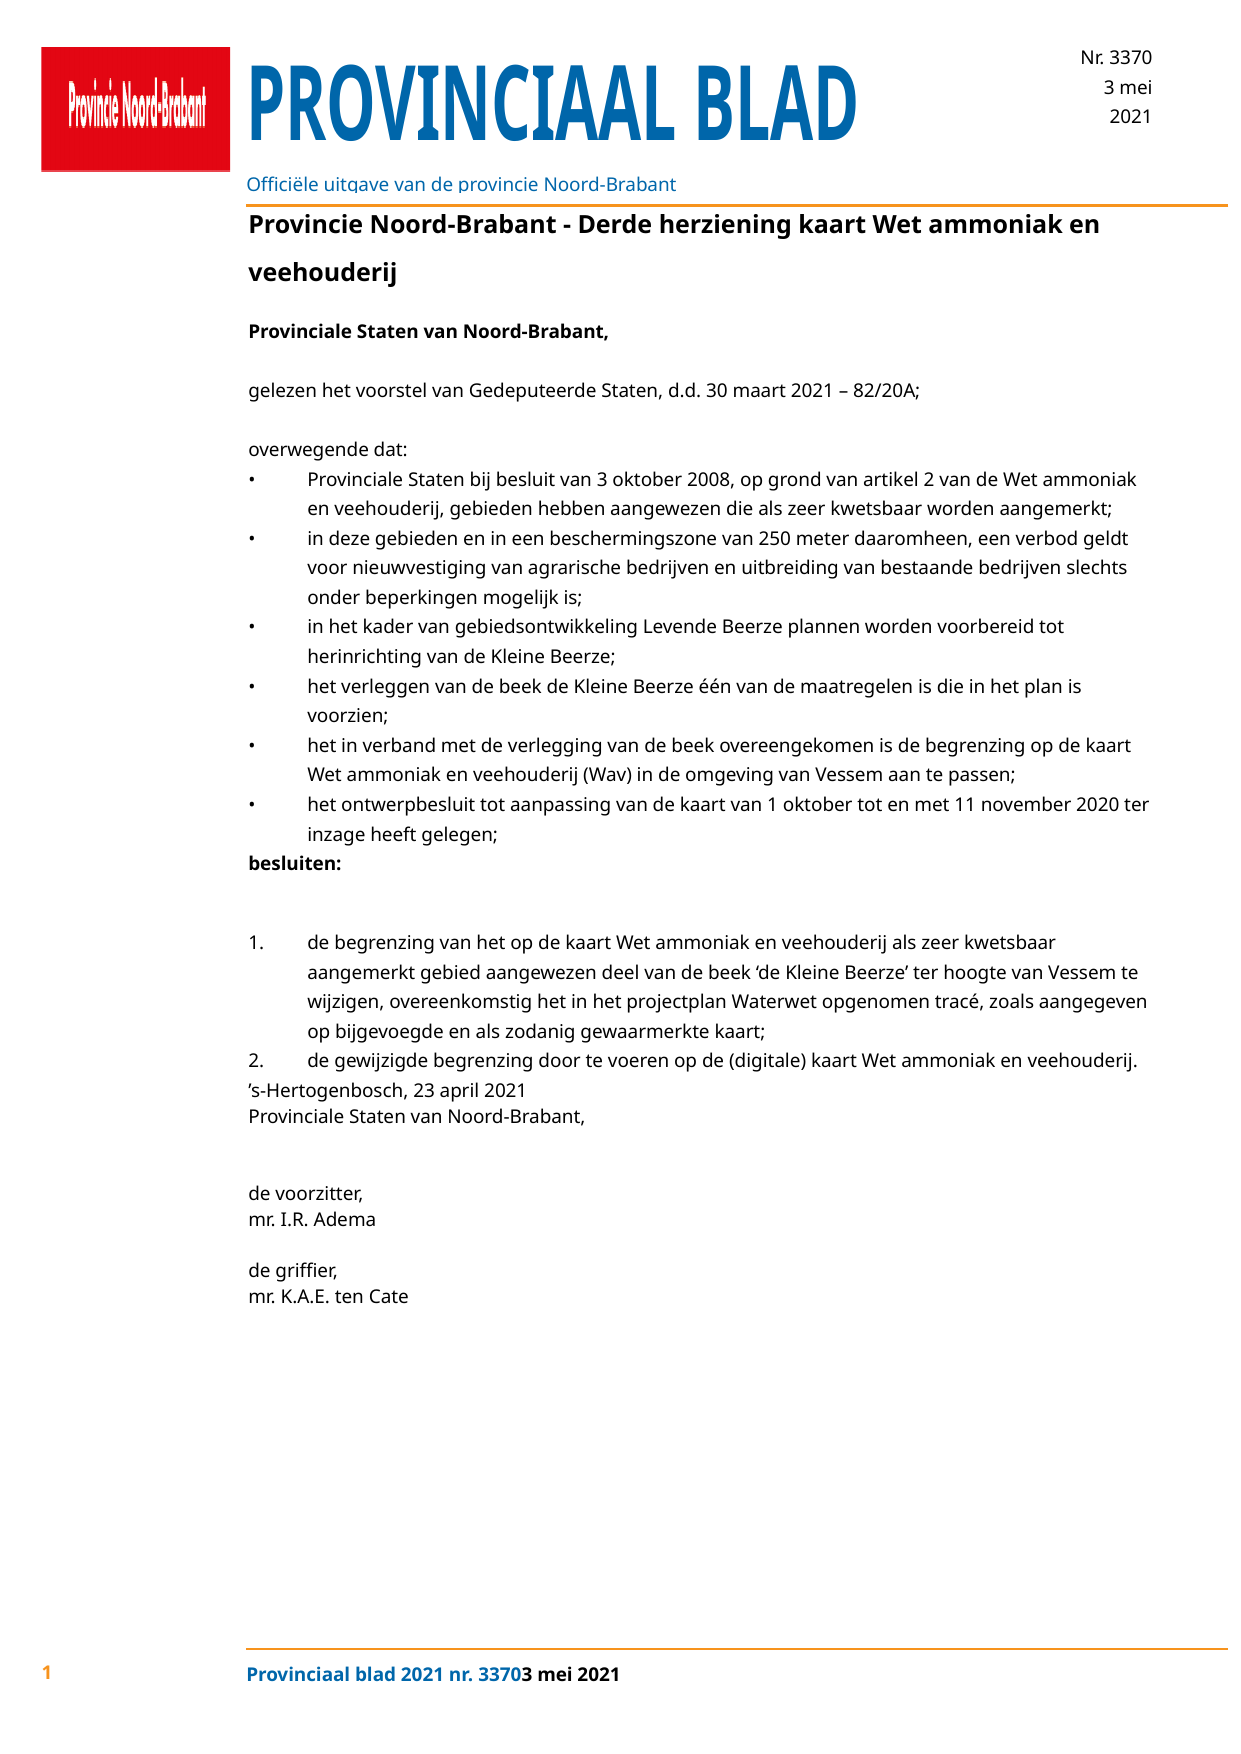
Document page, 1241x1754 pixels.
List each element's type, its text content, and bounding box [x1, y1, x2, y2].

list de gewijzigde begrenzing door te voeren op de (digitale) kaart Wet ammoniak en veehouderij. [248, 1048, 1152, 1073]
text ’s-Hertogenbosch, 23 april 2021 [248, 1077, 1152, 1103]
list het ontwerpbesluit tot aanpassing van de kaart van 1 oktober tot en met 11 november 2020 ter inzage heeft gelegen; [248, 791, 1152, 847]
text overwegende dat: [248, 436, 1152, 462]
list de begrenzing van het op de kaart Wet ammoniak en veehouderij als zeer kwetsbaar aangemerkt gebied aangewezen deel van de beek ‘de Kleine Beerze’ ter hoogte van Vessem te wijzigen, overeenkomstig het in het projectplan Waterwet opgenomen tracé, zoals aangegeven op bijgevoegde en als zodanig gewaarmerkte kaart; [248, 929, 1152, 1044]
text de griffier, [248, 1257, 1152, 1283]
text de voorzitter, [248, 1180, 1152, 1206]
text Provinciale Staten van Noord-Brabant, [248, 1103, 1152, 1129]
text Provincie Noord-Brabant - Derde herziening kaart Wet ammoniak en veehouderij [248, 207, 1152, 288]
text gelezen het voorstel van Gedeputeerde Staten, d.d. 30 maart 2021 – 82/20A; [248, 377, 1152, 403]
list het verleggen van de beek de Kleine Beerze één van de maatregelen is die in het plan is voorzien; [248, 673, 1152, 728]
list het in verband met de verlegging van de beek overeengekomen is de begrenzing op de kaart Wet ammoniak en veehouderij (Wav) in de omgeving van Vessem aan te passen; [248, 732, 1152, 787]
list Provinciale Staten bij besluit van 3 oktober 2008, op grond van artikel 2 van de Wet ammoniak en veehouderij, gebieden hebben aangewezen die als zeer kwetsbaar worden aangemerkt; [248, 466, 1152, 521]
text mr. K.A.E. ten Cate [248, 1283, 1152, 1309]
text besluiten: [248, 850, 1152, 876]
list in deze gebieden en in een beschermingszone van 250 meter daaromheen, een verbod geldt voor nieuwvestiging van agrarische bedrijven en uitbreiding van bestaande bedrijven slechts onder beperkingen mogelijk is; [248, 525, 1152, 610]
picture [41, 47, 231, 172]
text Provinciale Staten van Noord-Brabant, [248, 318, 1152, 344]
text mr. I.R. Adema [248, 1206, 1152, 1232]
list in het kader van gebiedsontwikkeling Levende Beerze plannen worden voorbereid tot herinrichting van de Kleine Beerze; [248, 614, 1152, 669]
